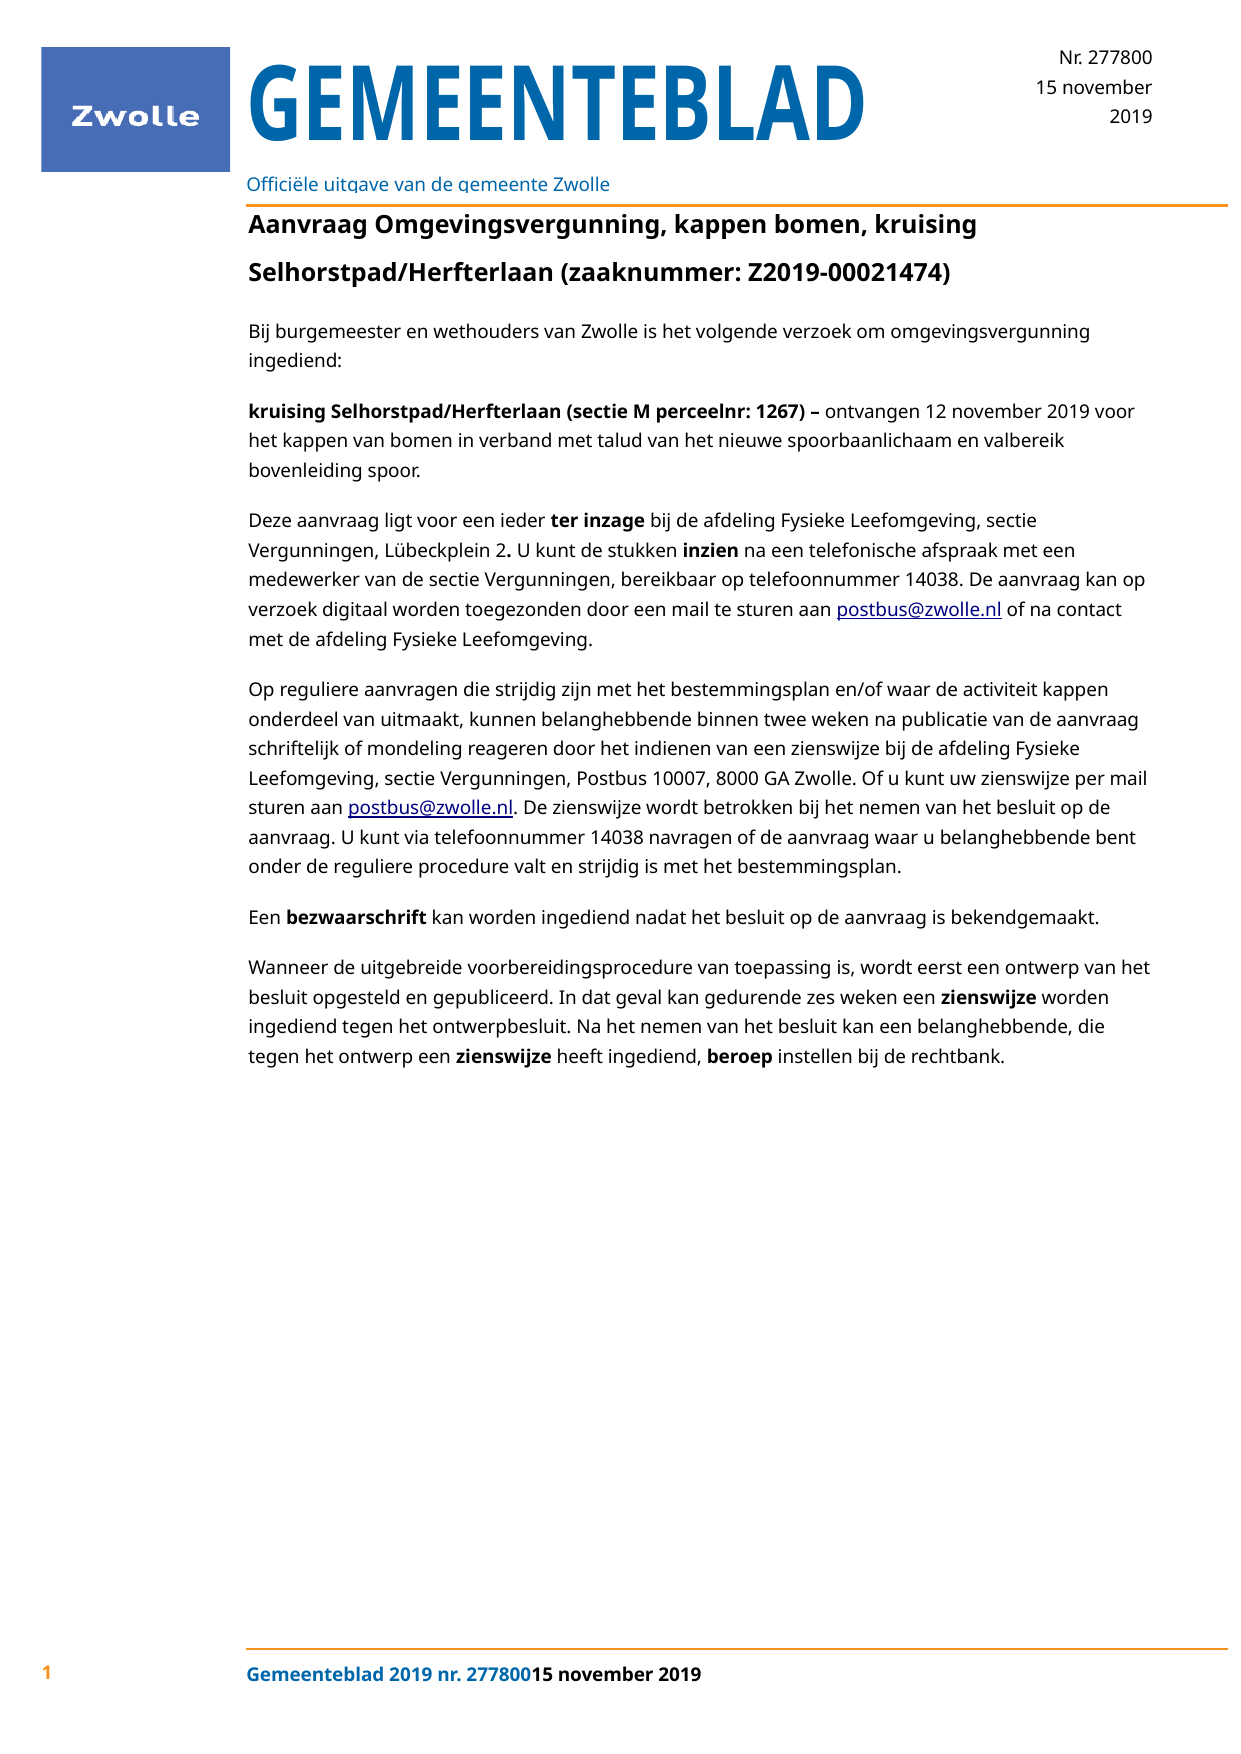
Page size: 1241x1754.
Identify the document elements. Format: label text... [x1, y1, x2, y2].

picture [41, 47, 231, 172]
text Deze aanvraag ligt voor een ieder ter inzage bij de afdeling Fysieke Leefomgeving, sectie Vergunningen, Lübeckplein 2. U kunt de stukken inzien na een telefonische afspraak met een medewerker van de sectie Vergunningen, bereikbaar op telefoonnummer 14038. De aanvraag kan op verzoek digitaal worden toegezonden door een mail te sturen aan postbus@zwolle.nl of na contact met de afdeling Fysieke Leefomgeving. [248, 507, 1152, 652]
text Wanneer de uitgebreide voorbereidingsprocedure van toepassing is, wordt eerst een ontwerp van het besluit opgesteld en gepubliceerd. In dat geval kan gedurende zes weken een zienswijze worden ingediend tegen het ontwerpbesluit. Na het nemen van het besluit kan een belanghebbende, die tegen het ontwerp een zienswijze heeft ingediend, beroep instellen bij de rechtbank. [248, 954, 1152, 1069]
text Aanvraag Omgevingsvergunning, kappen bomen, kruising Selhorstpad/Herfterlaan (zaaknummer: Z2019-00021474) [248, 207, 1152, 288]
text kruising Selhorstpad/Herfterlaan (sectie M perceelnr: 1267) – ontvangen 12 november 2019 voor het kappen van bomen in verband met talud van het nieuwe spoorbaanlichaam en valbereik bovenleiding spoor. [248, 398, 1152, 483]
text Op reguliere aanvragen die strijdig zijn met het bestemmingsplan en/of waar de activiteit kappen onderdeel van uitmaakt, kunnen belanghebbende binnen twee weken na publicatie van de aanvraag schriftelijk of mondeling reageren door het indienen van een zienswijze bij de afdeling Fysieke Leefomgeving, sectie Vergunningen, Postbus 10007, 8000 GA Zwolle. Of u kunt uw zienswijze per mail sturen aan postbus@zwolle.nl. De zienswijze wordt betrokken bij het nemen van het besluit op de aanvraag. U kunt via telefoonnummer 14038 navragen of de aanvraag waar u belanghebbende bent onder de reguliere procedure valt en strijdig is met het bestemmingsplan. [248, 676, 1152, 879]
text Een bezwaarschrift kan worden ingediend nadat het besluit op de aanvraag is bekendgemaakt. [248, 904, 1152, 930]
text Bij burgemeester en wethouders van Zwolle is het volgende verzoek om omgevingsvergunning ingediend: [248, 318, 1152, 373]
